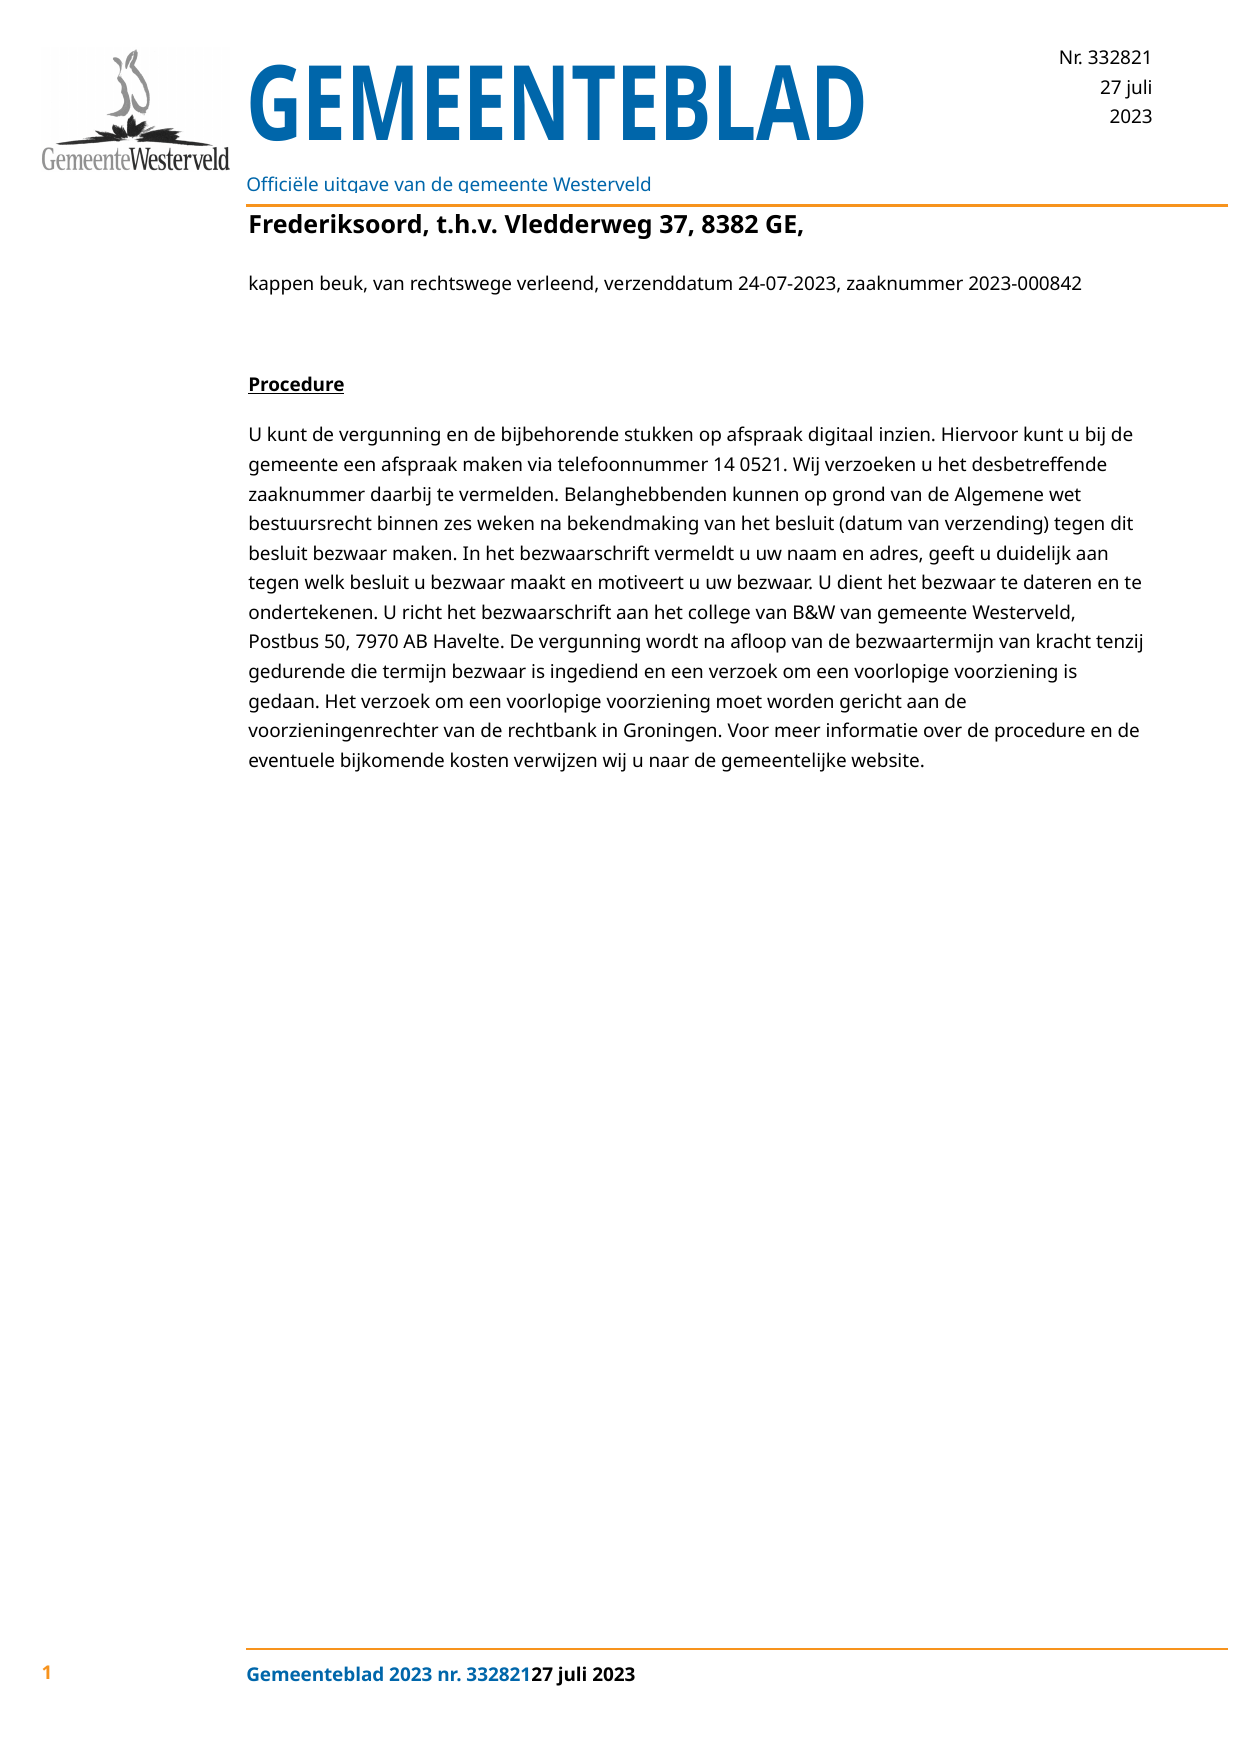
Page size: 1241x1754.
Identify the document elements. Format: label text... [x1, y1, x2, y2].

text Procedure [248, 371, 1152, 397]
text U kunt de vergunning en de bijbehorende stukken op afspraak digitaal inzien. Hiervoor kunt u bij de gemeente een afspraak maken via telefoonnummer 14 0521. Wij verzoeken u het desbetreffende zaaknummer daarbij te vermelden. Belanghebbenden kunnen op grond van de Algemene wet bestuursrecht binnen zes weken na bekendmaking van het besluit (datum van verzending) tegen dit besluit bezwaar maken. In het bezwaarschrift vermeldt u uw naam en adres, geeft u duidelijk aan tegen welk besluit u bezwaar maakt en motiveert u uw bezwaar. U dient het bezwaar te dateren en te ondertekenen. U richt het bezwaarschrift aan het college van B&W van gemeente Westerveld, Postbus 50, 7970 AB Havelte. De vergunning wordt na afloop van de bezwaartermijn van kracht tenzij gedurende die termijn bezwaar is ingediend en een verzoek om een voorlopige voorziening is gedaan. Het verzoek om een voorlopige voorziening moet worden gericht aan de voorzieningenrechter van de rechtbank in Groningen. Voor meer informatie over de procedure en de eventuele bijkomende kosten verwijzen wij u naar de gemeentelijke website. [248, 422, 1152, 773]
picture [41, 47, 231, 172]
text Frederiksoord, t.h.v. Vledderweg 37, 8382 GE, [248, 207, 1152, 241]
text kappen beuk, van rechtswege verleend, verzenddatum 24-07-2023, zaaknummer 2023-000842 [248, 270, 1152, 296]
